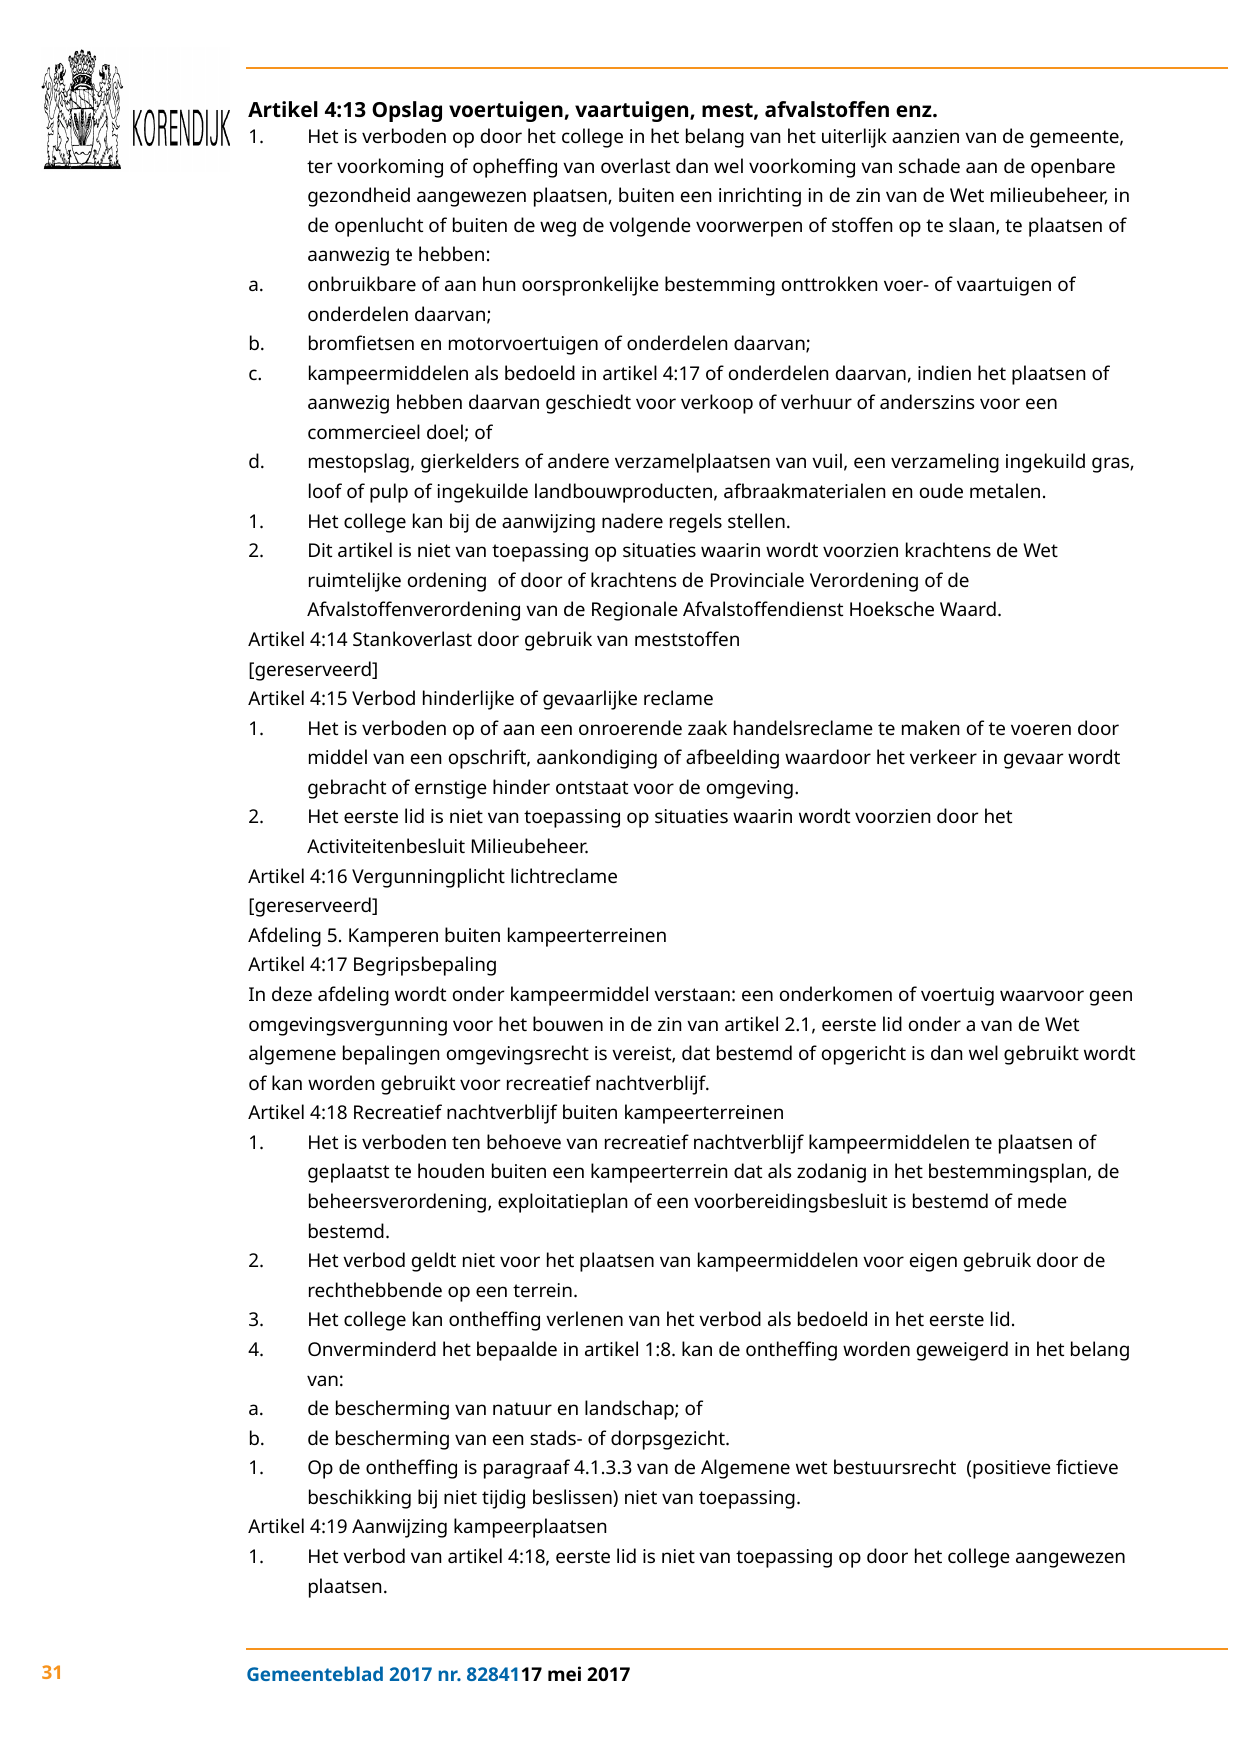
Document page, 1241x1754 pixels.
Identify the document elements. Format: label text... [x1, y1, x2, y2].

list Het college kan ontheffing verlenen van het verbod als bedoeld in het eerste lid. [248, 1307, 1152, 1332]
list kampeermiddelen als bedoeld in artikel 4:17 of onderdelen daarvan, indien het plaatsen of aanwezig hebben daarvan geschiedt voor verkoop of verhuur of anderszins voor een commercieel doel; of [248, 360, 1152, 445]
text Artikel 4:14 Stankoverlast door gebruik van meststoffen [248, 626, 1152, 652]
list Het eerste lid is niet van toepassing op situaties waarin wordt voorzien door het Activiteitenbesluit Milieubeheer. [248, 804, 1152, 859]
text In deze afdeling wordt onder kampeermiddel verstaan: een onderkomen of voertuig waarvoor geen omgevingsvergunning voor het bouwen in de zin van artikel 2.1, eerste lid onder a van de Wet algemene bepalingen omgevingsrecht is vereist, dat bestemd of opgericht is dan wel gebruikt wordt of kan worden gebruikt voor recreatief nachtverblijf. [248, 981, 1152, 1096]
list mestopslag, gierkelders of andere verzamelplaatsen van vuil, een verzameling ingekuild gras, loof of pulp of ingekuilde landbouwproducten, afbraakmaterialen en oude metalen. [248, 449, 1152, 504]
list bromfietsen en motorvoertuigen of onderdelen daarvan; [248, 330, 1152, 356]
list Het college kan bij de aanwijzing nadere regels stellen. [248, 508, 1152, 533]
text Artikel 4:16 Vergunningplicht lichtreclame [248, 863, 1152, 888]
list Het is verboden op of aan een onroerende zaak handelsreclame te maken of te voeren door middel van een opschrift, aankondiging of afbeelding waardoor het verkeer in gevaar wordt gebracht of ernstige hinder ontstaat voor de omgeving. [248, 715, 1152, 800]
text [gereserveerd] [248, 656, 1152, 681]
text Artikel 4:19 Aanwijzing kampeerplaatsen [248, 1514, 1152, 1539]
list Het verbod geldt niet voor het plaatsen van kampeermiddelen voor eigen gebruik door de rechthebbende op een terrein. [248, 1247, 1152, 1303]
list Onverminderd het bepaalde in artikel 1:8. kan de ontheffing worden geweigerd in het belang van: [248, 1336, 1152, 1391]
list de bescherming van een stads- of dorpsgezicht. [248, 1425, 1152, 1451]
list Het verbod van artikel 4:18, eerste lid is niet van toepassing op door het college aangewezen plaatsen. [248, 1543, 1152, 1598]
list Het is verboden ten behoeve van recreatief nachtverblijf kampeermiddelen te plaatsen of geplaatst te houden buiten een kampeerterrein dat als zodanig in het bestemmingsplan, de beheersverordening, exploitatieplan of een voorbereidingsbesluit is bestemd of mede bestemd. [248, 1129, 1152, 1243]
list Dit artikel is niet van toepassing op situaties waarin wordt voorzien krachtens de Wet ruimtelijke ordening of door of krachtens de Provinciale Verordening of de Afvalstoffenverordening van de Regionale Afvalstoffendienst Hoeksche Waard. [248, 537, 1152, 622]
text Afdeling 5. Kamperen buiten kampeerterreinen [248, 922, 1152, 948]
list Op de ontheffing is paragraaf 4.1.3.3 van de Algemene wet bestuursrecht (positieve fictieve beschikking bij niet tijdig beslissen) niet van toepassing. [248, 1454, 1152, 1510]
text Artikel 4:17 Begripsbepaling [248, 952, 1152, 977]
text Artikel 4:18 Recreatief nachtverblijf buiten kampeerterreinen [248, 1099, 1152, 1125]
picture [41, 47, 231, 172]
list Het is verboden op door het college in het belang van het uiterlijk aanzien van de gemeente, ter voorkoming of opheffing van overlast dan wel voorkoming van schade aan de openbare gezondheid aangewezen plaatsen, buiten een inrichting in de zin van de Wet milieubeheer, in de openlucht of buiten de weg de volgende voorwerpen of stoffen op te slaan, te plaatsen of aanwezig te hebben: [248, 123, 1152, 267]
text [gereserveerd] [248, 892, 1152, 918]
text Artikel 4:13 Opslag voertuigen, vaartuigen, mest, afvalstoffen enz. [248, 95, 1152, 123]
list de bescherming van natuur en landschap; of [248, 1395, 1152, 1421]
list onbruikbare of aan hun oorspronkelijke bestemming onttrokken voer- of vaartuigen of onderdelen daarvan; [248, 271, 1152, 326]
text Artikel 4:15 Verbod hinderlijke of gevaarlijke reclame [248, 685, 1152, 711]
